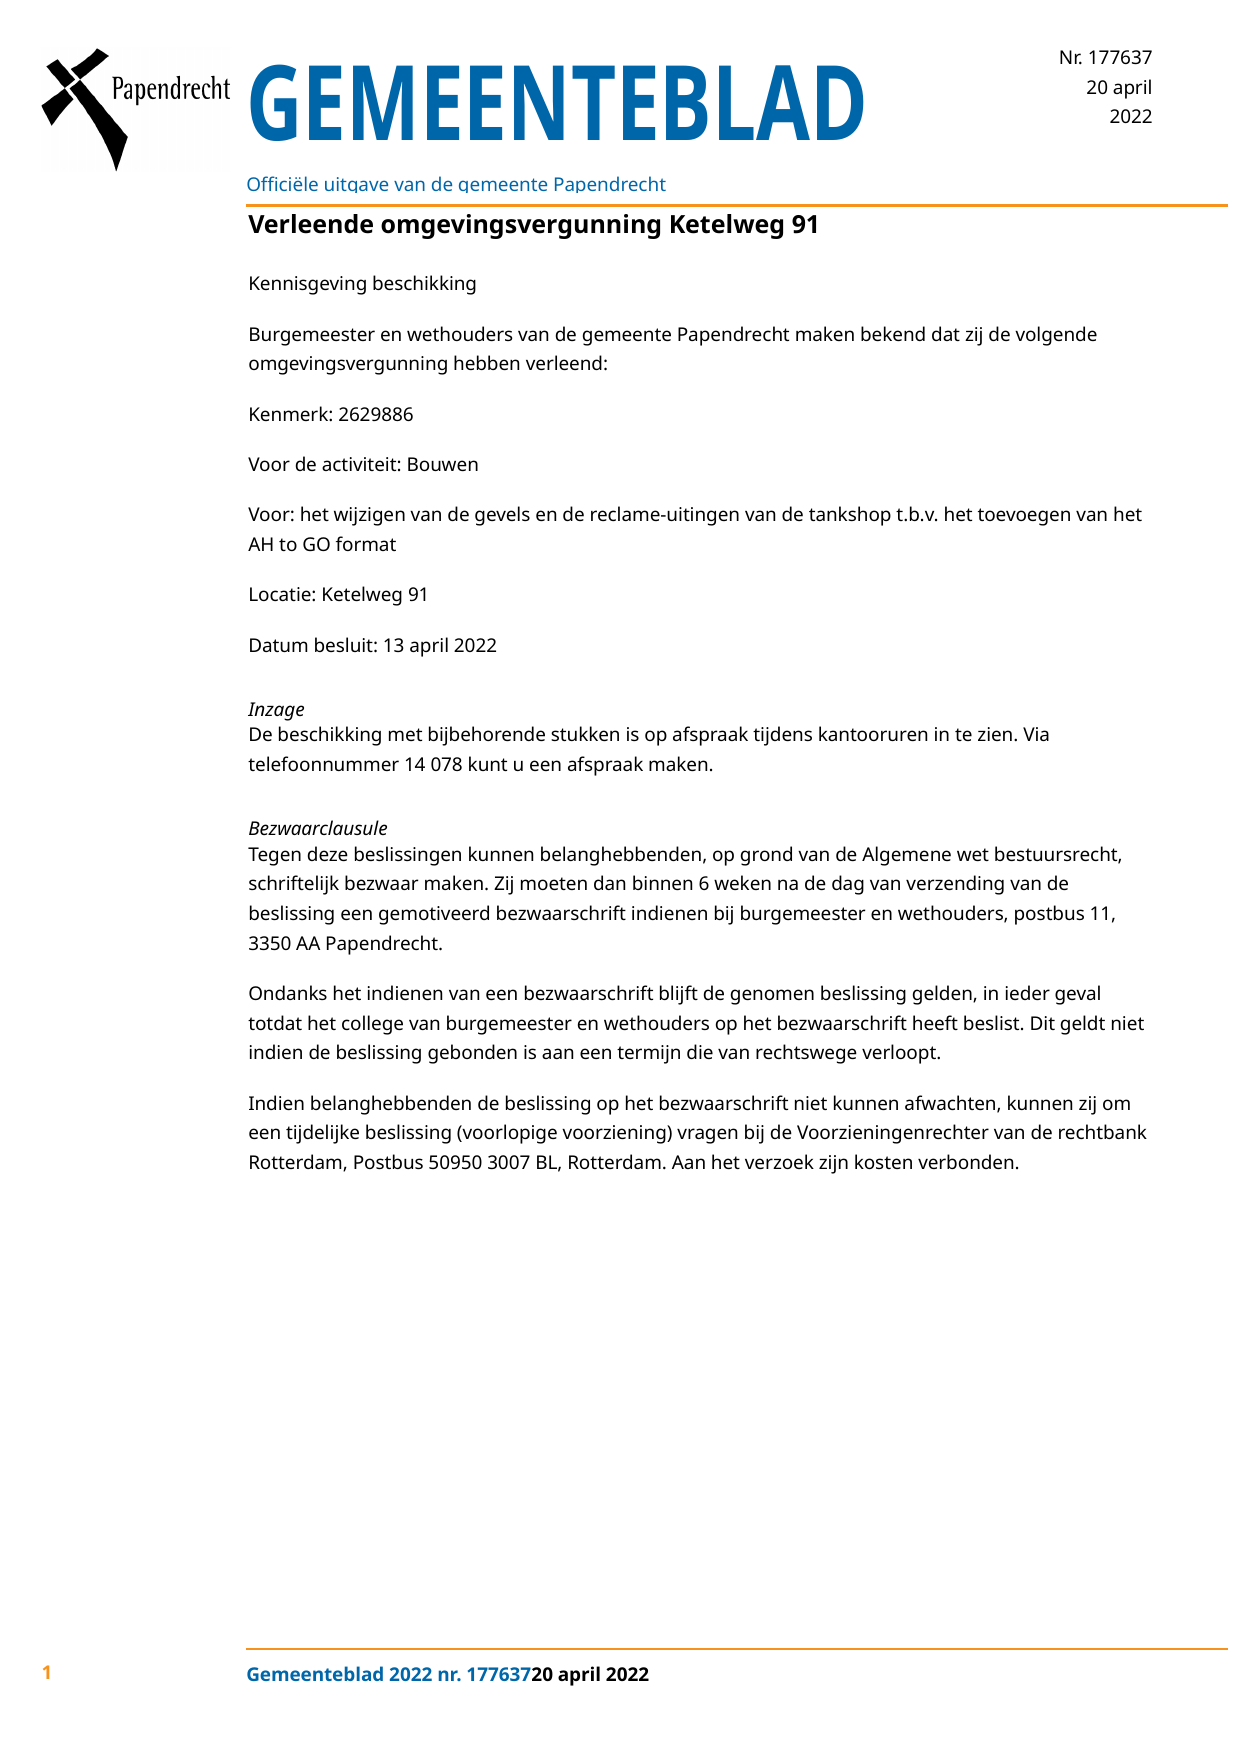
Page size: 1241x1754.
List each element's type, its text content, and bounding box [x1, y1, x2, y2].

text Tegen deze beslissingen kunnen belanghebbenden, op grond van de Algemene wet bestuursrecht, schriftelijk bezwaar maken. Zij moeten dan binnen 6 weken na de dag van verzending van de beslissing een gemotiveerd bezwaarschrift indienen bij burgemeester en wethouders, postbus 11, 3350 AA Papendrecht. [248, 841, 1152, 955]
text Kenmerk: 2629886 [248, 401, 1152, 426]
text Burgemeester en wethouders van de gemeente Papendrecht maken bekend dat zij de volgende omgevingsvergunning hebben verleend: [248, 321, 1152, 376]
text Inzage [248, 696, 1152, 722]
text Voor: het wijzigen van de gevels en de reclame-uitingen van de tankshop t.b.v. het toevoegen van het AH to GO format [248, 502, 1152, 557]
text Datum besluit: 13 april 2022 [248, 632, 1152, 658]
text Locatie: Ketelweg 91 [248, 582, 1152, 607]
picture [41, 47, 231, 172]
text Ondanks het indienen van een bezwaarschrift blijft de genomen beslissing gelden, in ieder geval totdat het college van burgemeester en wethouders op het bezwaarschrift heeft beslist. Dit geldt niet indien de beslissing gebonden is aan een termijn die van rechtswege verloopt. [248, 980, 1152, 1065]
text Bezwaarclausule [248, 815, 1152, 841]
text De beschikking met bijbehorende stukken is op afspraak tijdens kantooruren in te zien. Via telefoonnummer 14 078 kunt u een afspraak maken. [248, 722, 1152, 777]
text Voor de activiteit: Bouwen [248, 451, 1152, 477]
text Indien belanghebbenden de beslissing op het bezwaarschrift niet kunnen afwachten, kunnen zij om een tijdelijke beslissing (voorlopige voorziening) vragen bij de Voorzieningenrechter van de rechtbank Rotterdam, Postbus 50950 3007 BL, Rotterdam. Aan het verzoek zijn kosten verbonden. [248, 1090, 1152, 1174]
text Kennisgeving beschikking [248, 270, 1152, 296]
text Verleende omgevingsvergunning Ketelweg 91 [248, 207, 1152, 241]
